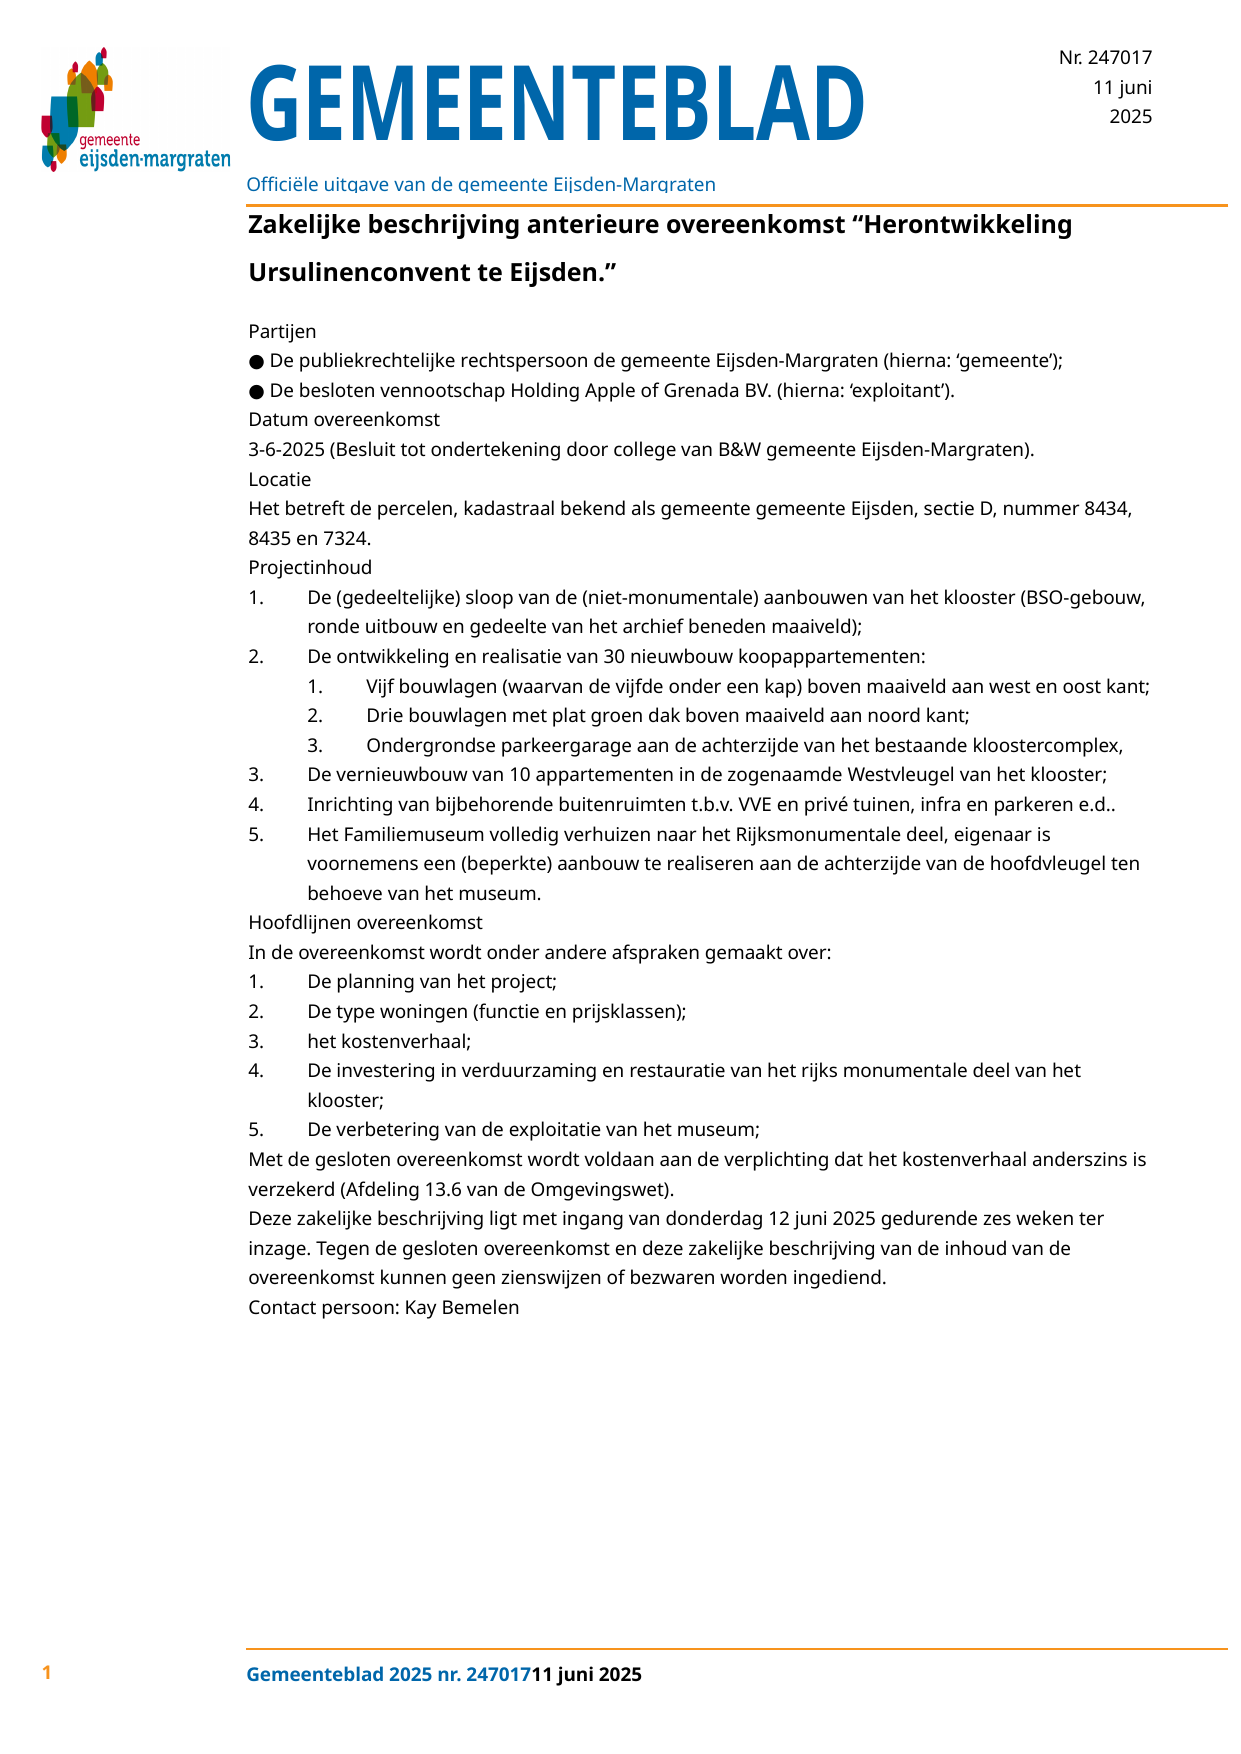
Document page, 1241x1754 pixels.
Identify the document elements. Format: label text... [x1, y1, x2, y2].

text Hoofdlijnen overeenkomst [248, 909, 1152, 935]
text Projectinhoud [248, 554, 1152, 580]
text Contact persoon: Kay Bemelen [248, 1294, 1152, 1320]
picture [41, 47, 231, 172]
text Deze zakelijke beschrijving ligt met ingang van donderdag 12 juni 2025 gedurende zes weken ter inzage. Tegen de gesloten overeenkomst en deze zakelijke beschrijving van de inhoud van de overeenkomst kunnen geen zienswijzen of bezwaren worden ingediend. [248, 1205, 1152, 1290]
text ● De publiekrechtelijke rechtspersoon de gemeente Eijsden-Margraten (hierna: ‘gemeente’); [248, 347, 1152, 373]
text ● De besloten vennootschap Holding Apple of Grenada BV. (hierna: ‘exploitant’). [248, 377, 1152, 403]
list De planning van het project; [248, 969, 1152, 994]
list Drie bouwlagen met plat groen dak boven maaiveld aan noord kant; [307, 702, 1152, 728]
list De vernieuwbouw van 10 appartementen in de zogenaamde Westvleugel van het klooster; [248, 762, 1152, 787]
list Het Familiemuseum volledig verhuizen naar het Rijksmonumentale deel, eigenaar is voornemens een (beperkte) aanbouw te realiseren aan de achterzijde van de hoofdvleugel ten behoeve van het museum. [248, 821, 1152, 906]
text In de overeenkomst wordt onder andere afspraken gemaakt over: [248, 939, 1152, 965]
list Vijf bouwlagen (waarvan de vijfde onder een kap) boven maaiveld aan west en oost kant; [307, 673, 1152, 699]
text 3-6-2025 (Besluit tot ondertekening door college van B&W gemeente Eijsden-Margraten). [248, 436, 1152, 462]
text Met de gesloten overeenkomst wordt voldaan aan de verplichting dat het kostenverhaal anderszins is verzekerd (Afdeling 13.6 van de Omgevingswet). [248, 1146, 1152, 1202]
list De verbetering van de exploitatie van het museum; [248, 1117, 1152, 1142]
list De ontwikkeling en realisatie van 30 nieuwbouw koopappartementen: [248, 643, 1152, 669]
text Locatie [248, 466, 1152, 492]
text Zakelijke beschrijving anterieure overeenkomst “Herontwikkeling Ursulinenconvent te Eijsden.” [248, 207, 1152, 288]
list het kostenverhaal; [248, 1028, 1152, 1054]
list De (gedeeltelijke) sloop van de (niet-monumentale) aanbouwen van het klooster (BSO-gebouw, ronde uitbouw en gedeelte van het archief beneden maaiveld); [248, 584, 1152, 639]
list De investering in verduurzaming en restauratie van het rijks monumentale deel van het klooster; [248, 1057, 1152, 1113]
list Inrichting van bijbehorende buitenruimten t.b.v. VVE en privé tuinen, infra en parkeren e.d.. [248, 791, 1152, 817]
text Het betreft de percelen, kadastraal bekend als gemeente gemeente Eijsden, sectie D, nummer 8434, 8435 en 7324. [248, 495, 1152, 551]
list De type woningen (functie en prijsklassen); [248, 998, 1152, 1024]
list Ondergrondse parkeergarage aan de achterzijde van het bestaande kloostercomplex, [307, 732, 1152, 758]
text Partijen [248, 318, 1152, 344]
text Datum overeenkomst [248, 407, 1152, 432]
